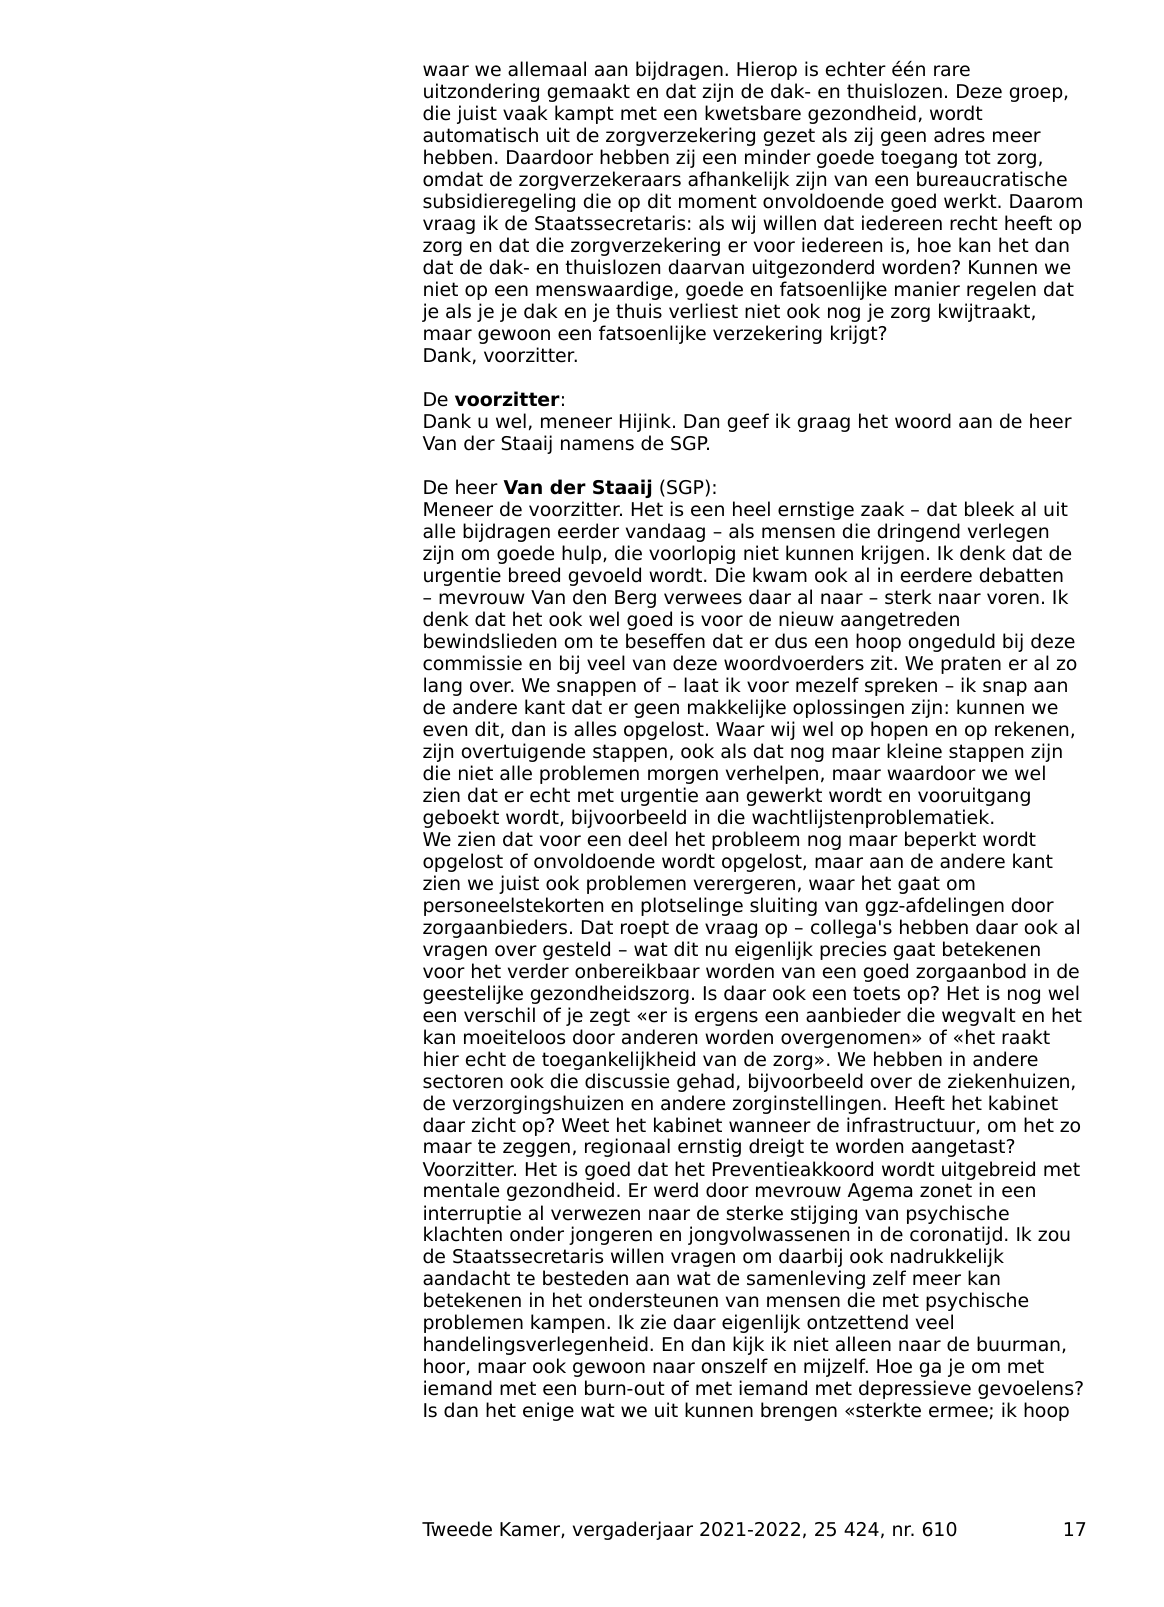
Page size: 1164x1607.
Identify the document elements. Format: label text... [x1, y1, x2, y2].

text We zien dat voor een deel het probleem nog maar beperkt wordt opgelost of onvoldoende wordt opgelost, maar aan de andere kant zien we juist ook problemen verergeren, waar het gaat om personeelstekorten en plotselinge sluiting van ggz-afdelingen door zorgaanbieders. Dat roept de vraag op – collega's hebben daar ook al vragen over gesteld – wat dit nu eigenlijk precies gaat betekenen voor het verder onbereikbaar worden van een goed zorgaanbod in de geestelijke gezondheidszorg. Is daar ook een toets op? Het is nog wel een verschil of je zegt «er is ergens een aanbieder die wegvalt en het kan moeiteloos door anderen worden overgenomen» of «het raakt hier echt de toegankelijkheid van de zorg». We hebben in andere sectoren ook die discussie gehad, bijvoorbeeld over de ziekenhuizen, de verzorgingshuizen en andere zorginstellingen. Heeft het kabinet daar zicht op? Weet het kabinet wanneer de infrastructuur, om het zo maar te zeggen, regionaal ernstig dreigt te worden aangetast? [422, 829, 1087, 1158]
text Dank, voorzitter. [422, 345, 1087, 367]
text Meneer de voorzitter. Het is een heel ernstige zaak – dat bleek al uit alle bijdragen eerder vandaag – als mensen die dringend verlegen zijn om goede hulp, die voorlopig niet kunnen krijgen. Ik denk dat de urgentie breed gevoeld wordt. Die kwam ook al in eerdere debatten – mevrouw Van den Berg verwees daar al naar – sterk naar voren. Ik denk dat het ook wel goed is voor de nieuw aangetreden bewindslieden om te beseffen dat er dus een hoop ongeduld bij deze commissie en bij veel van deze woordvoerders zit. We praten er al zo lang over. We snappen of – laat ik voor mezelf spreken – ik snap aan de andere kant dat er geen makkelijke oplossingen zijn: kunnen we even dit, dan is alles opgelost. Waar wij wel op hopen en op rekenen, zijn overtuigende stappen, ook als dat nog maar kleine stappen zijn die niet alle problemen morgen verhelpen, maar waardoor we wel zien dat er echt met urgentie aan gewerkt wordt en vooruitgang geboekt wordt, bijvoorbeeld in die wachtlijstenproblematiek. [422, 499, 1087, 829]
text waar we allemaal aan bijdragen. Hierop is echter één rare uitzondering gemaakt en dat zijn de dak- en thuislozen. Deze groep, die juist vaak kampt met een kwetsbare gezondheid, wordt automatisch uit de zorgverzekering gezet als zij geen adres meer hebben. Daardoor hebben zij een minder goede toegang tot zorg, omdat de zorgverzekeraars afhankelijk zijn van een bureaucratische subsidieregeling die op dit moment onvoldoende goed werkt. Daarom vraag ik de Staatssecretaris: als wij willen dat iedereen recht heeft op zorg en dat die zorgverzekering er voor iedereen is, hoe kan het dan dat de dak- en thuislozen daarvan uitgezonderd worden? Kunnen we niet op een menswaardige, goede en fatsoenlijke manier regelen dat je als je je dak en je thuis verliest niet ook nog je zorg kwijtraakt, maar gewoon een fatsoenlijke verzekering krijgt? [422, 59, 1087, 345]
text De heer Van der Staaij (SGP): [422, 477, 1087, 499]
text De voorzitter: [422, 389, 1087, 411]
text Voorzitter. Het is goed dat het Preventieakkoord wordt uitgebreid met mentale gezondheid. Er werd door mevrouw Agema zonet in een interruptie al verwezen naar de sterke stijging van psychische klachten onder jongeren en jongvolwassenen in de coronatijd. Ik zou de Staatssecretaris willen vragen om daarbij ook nadrukkelijk aandacht te besteden aan wat de samenleving zelf meer kan betekenen in het ondersteunen van mensen die met psychische problemen kampen. Ik zie daar eigenlijk ontzettend veel handelingsverlegenheid. En dan kijk ik niet alleen naar de buurman, hoor, maar ook gewoon naar onszelf en mijzelf. Hoe ga je om met iemand met een burn-out of met iemand met depressieve gevoelens? Is dan het enige wat we uit kunnen brengen «sterkte ermee; ik hoop [422, 1158, 1087, 1422]
text Dank u wel, meneer Hijink. Dan geef ik graag het woord aan de heer Van der Staaij namens de SGP. [422, 411, 1087, 455]
